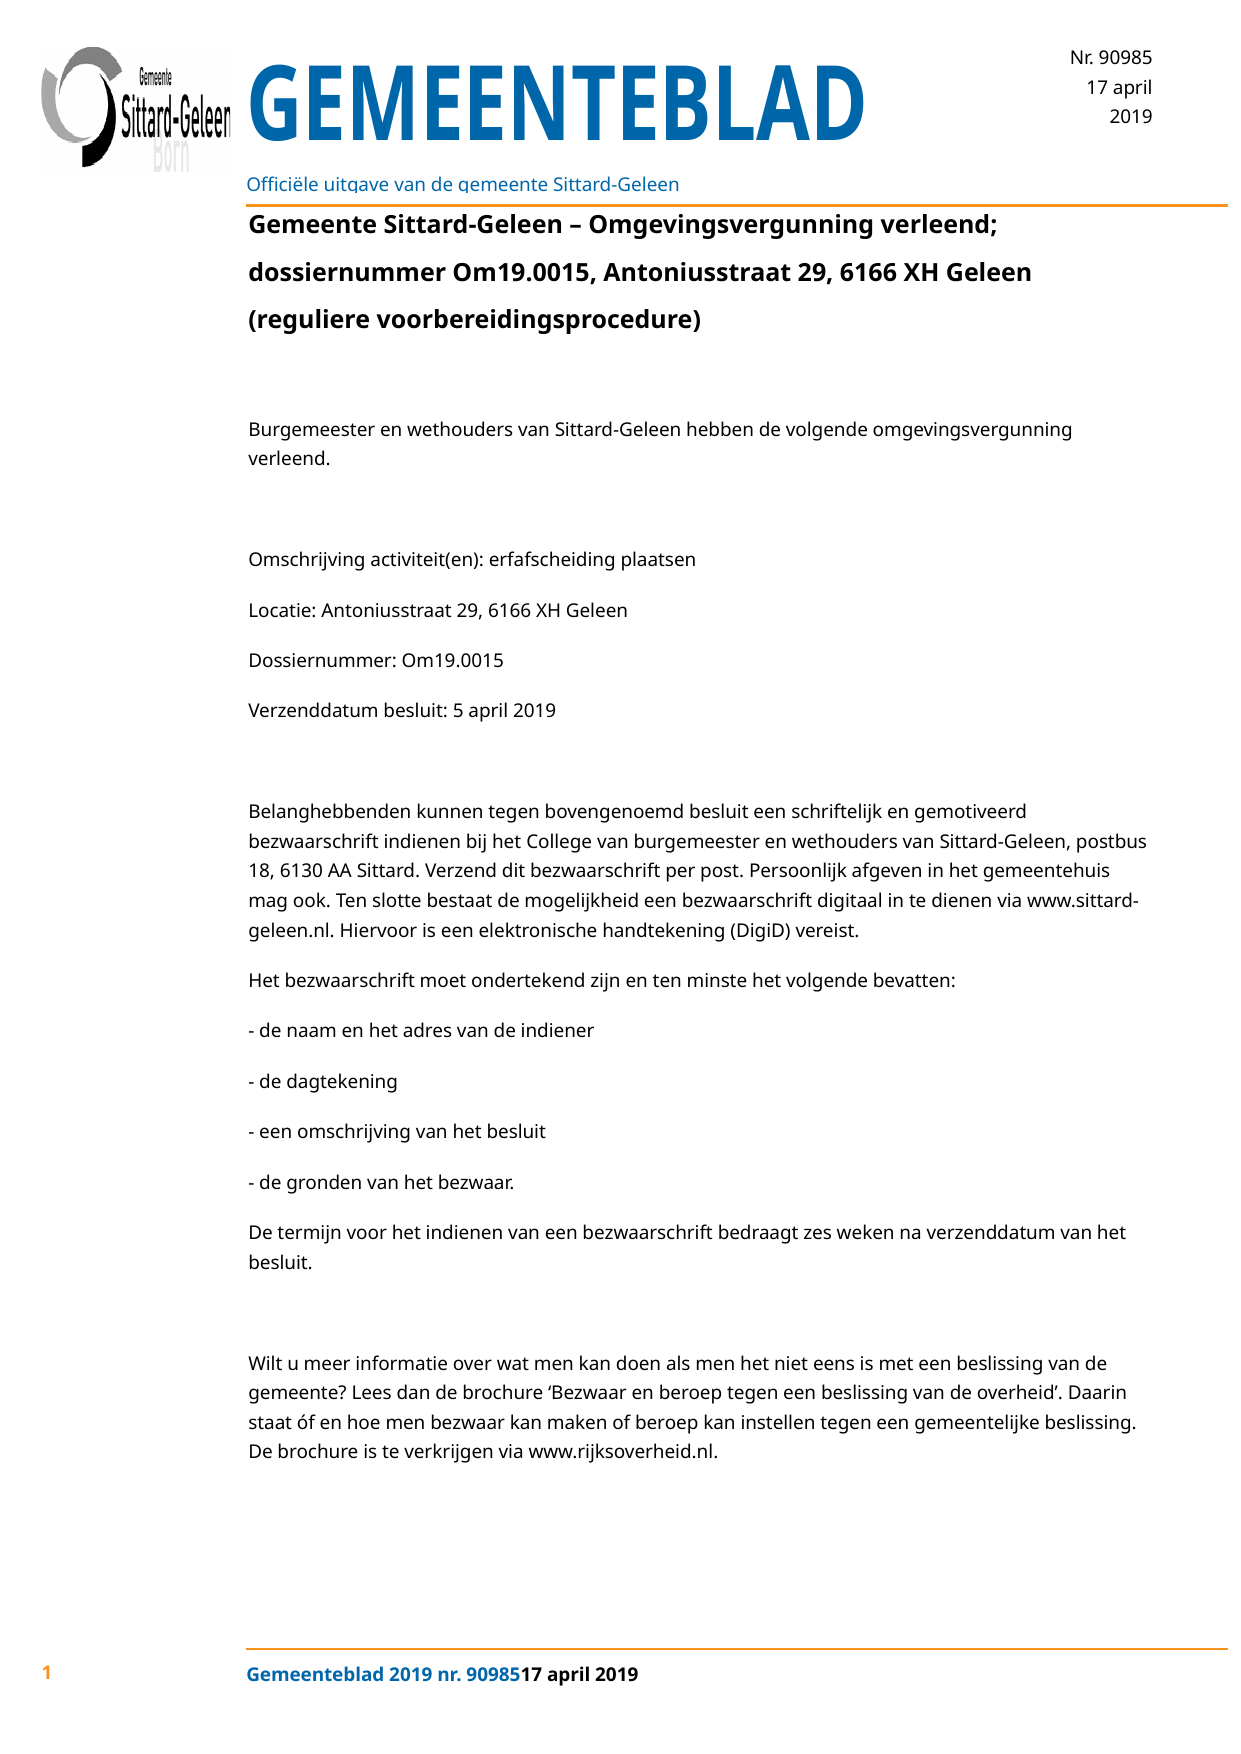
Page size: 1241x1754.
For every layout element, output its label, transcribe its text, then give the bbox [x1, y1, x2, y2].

text - de dagtekening [248, 1068, 1152, 1094]
text - een omschrijving van het besluit [248, 1118, 1152, 1144]
text - de naam en het adres van de indiener [248, 1018, 1152, 1043]
text Dossiernummer: Om19.0015 [248, 647, 1152, 673]
text Gemeente Sittard-Geleen – Omgevingsvergunning verleend; dossiernummer Om19.0015, Antoniusstraat 29, 6166 XH Geleen (reguliere voorbereidingsprocedure) [248, 207, 1152, 336]
text Locatie: Antoniusstraat 29, 6166 XH Geleen [248, 597, 1152, 622]
text Omschrijving activiteit(en): erfafscheiding plaatsen [248, 546, 1152, 572]
text Burgemeester en wethouders van Sittard-Geleen hebben de volgende omgevingsvergunning verleend. [248, 416, 1152, 471]
picture [41, 47, 231, 172]
text De termijn voor het indienen van een bezwaarschrift bedraagt zes weken na verzenddatum van het besluit. [248, 1219, 1152, 1274]
text Belanghebbenden kunnen tegen bovengenoemd besluit een schriftelijk en gemotiveerd bezwaarschrift indienen bij het College van burgemeester en wethouders van Sittard-Geleen, postbus 18, 6130 AA Sittard. Verzend dit bezwaarschrift per post. Persoonlijk afgeven in het gemeentehuis mag ook. Ten slotte bestaat de mogelijkheid een bezwaarschrift digitaal in te dienen via www.sittard-geleen.nl. Hiervoor is een elektronische handtekening (DigiD) vereist. [248, 798, 1152, 942]
text - de gronden van het bezwaar. [248, 1169, 1152, 1194]
text Het bezwaarschrift moet ondertekend zijn en ten minste het volgende bevatten: [248, 967, 1152, 993]
text Wilt u meer informatie over wat men kan doen als men het niet eens is met een beslissing van de gemeente? Lees dan de brochure ‘Bezwaar en beroep tegen een beslissing van de overheid’. Daarin staat óf en hoe men bezwaar kan maken of beroep kan instellen tegen een gemeentelijke beslissing. De brochure is te verkrijgen via www.rijksoverheid.nl. [248, 1350, 1152, 1464]
text Verzenddatum besluit: 5 april 2019 [248, 698, 1152, 723]
